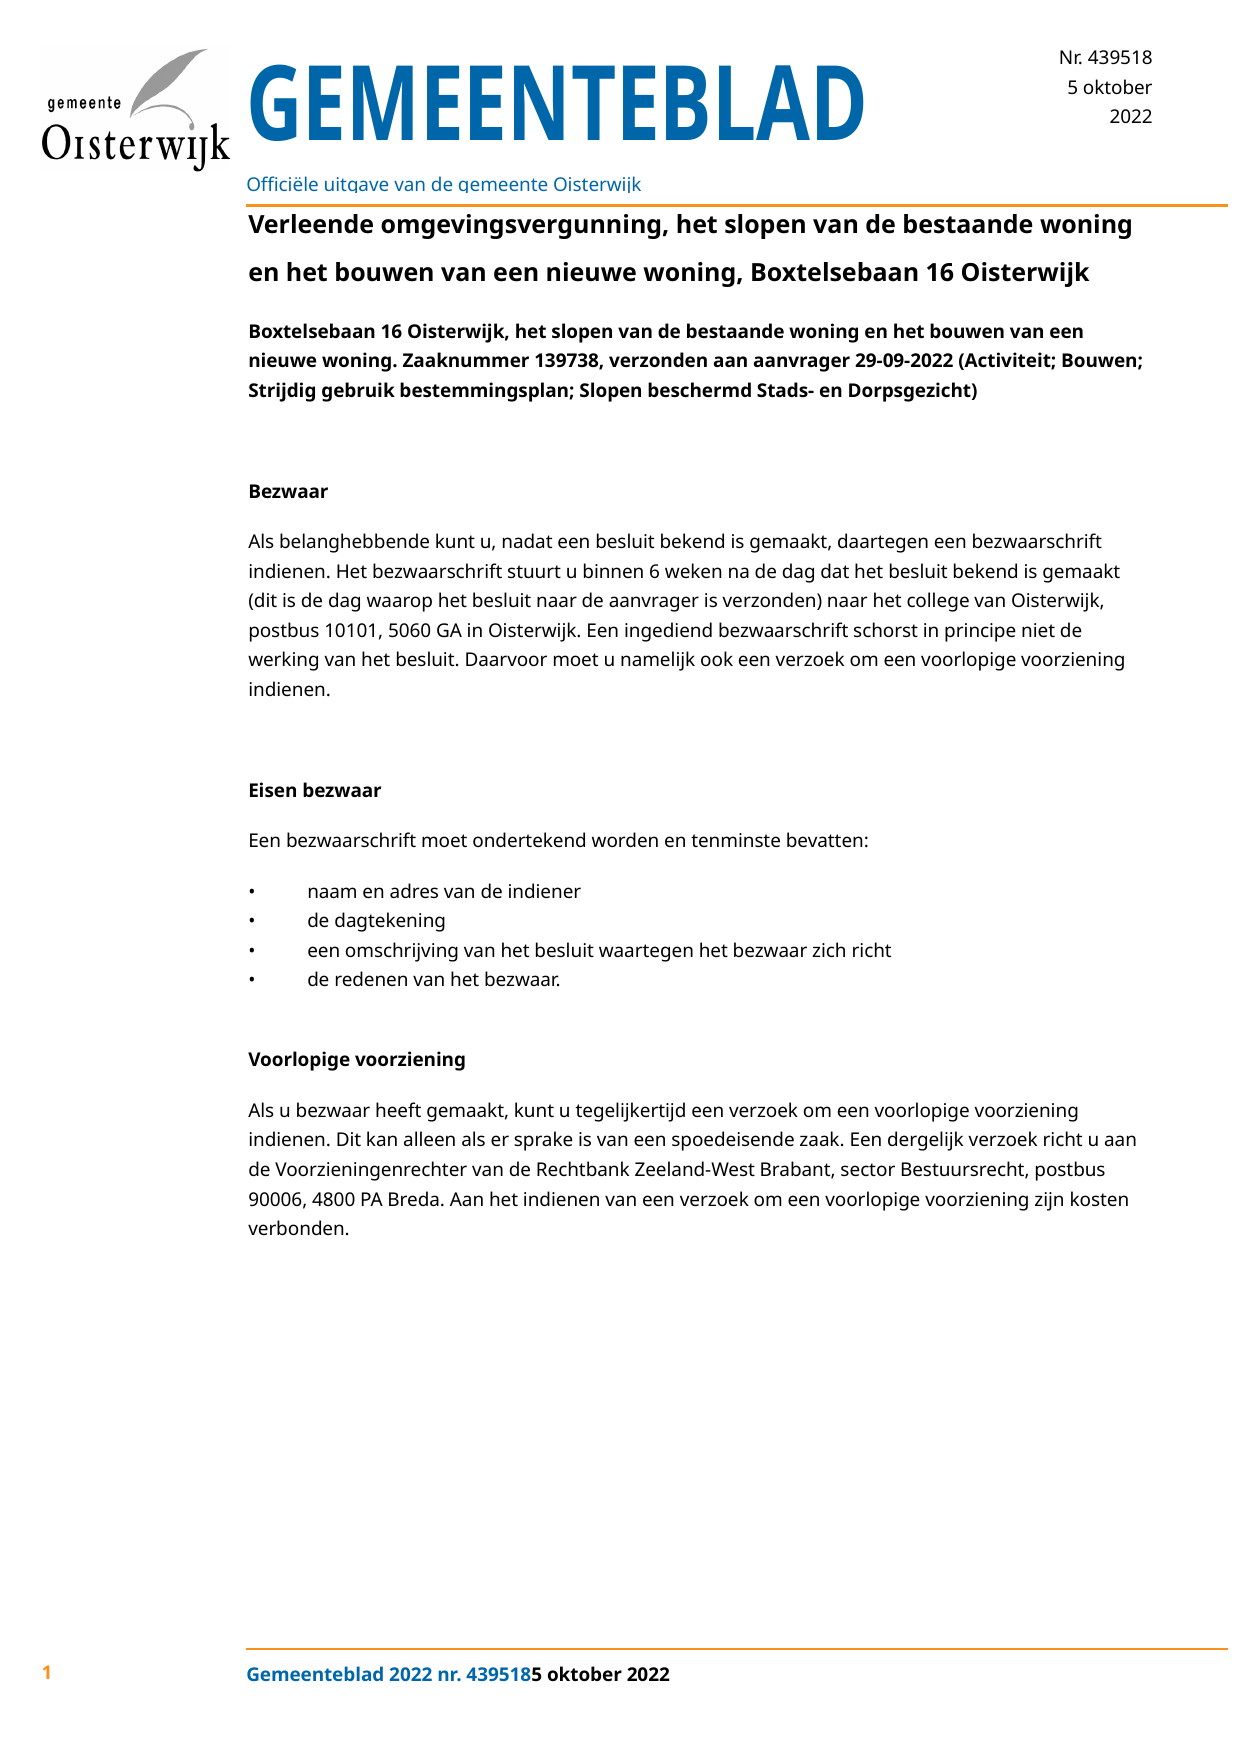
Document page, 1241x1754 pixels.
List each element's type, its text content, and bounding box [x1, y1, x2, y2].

text Als belanghebbende kunt u, nadat een besluit bekend is gemaakt, daartegen een bezwaarschrift indienen. Het bezwaarschrift stuurt u binnen 6 weken na de dag dat het besluit bekend is gemaakt (dit is de dag waarop het besluit naar de aanvrager is verzonden) naar het college van Oisterwijk, postbus 10101, 5060 GA in Oisterwijk. Een ingediend bezwaarschrift schorst in principe niet de werking van het besluit. Daarvoor moet u namelijk ook een verzoek om een voorlopige voorziening indienen. [248, 528, 1152, 702]
list naam en adres van de indiener [248, 878, 1152, 904]
list de dagtekening [248, 907, 1152, 933]
text Eisen bezwaar [248, 777, 1152, 803]
text Verleende omgevingsvergunning, het slopen van de bestaande woning en het bouwen van een nieuwe woning, Boxtelsebaan 16 Oisterwijk [248, 207, 1152, 288]
list de redenen van het bezwaar. [248, 967, 1152, 992]
list een omschrijving van het besluit waartegen het bezwaar zich richt [248, 937, 1152, 963]
text Boxtelsebaan 16 Oisterwijk, het slopen van de bestaande woning en het bouwen van een nieuwe woning. Zaaknummer 139738, verzonden aan aanvrager 29-09-2022 (Activiteit; Bouwen; Strijdig gebruik bestemmingsplan; Slopen beschermd Stads- en Dorpsgezicht) [248, 318, 1152, 403]
text Een bezwaarschrift moet ondertekend worden en tenminste bevatten: [248, 827, 1152, 853]
text Voorlopige voorziening [248, 1047, 1152, 1072]
text Bezwaar [248, 478, 1152, 504]
text Als u bezwaar heeft gemaakt, kunt u tegelijkertijd een verzoek om een voorlopige voorziening indienen. Dit kan alleen als er sprake is van een spoedeisende zaak. Een dergelijk verzoek richt u aan de Voorzieningenrechter van de Rechtbank Zeeland-West Brabant, sector Bestuursrecht, postbus 90006, 4800 PA Breda. Aan het indienen van een verzoek om een voorlopige voorziening zijn kosten verbonden. [248, 1097, 1152, 1241]
picture [41, 47, 231, 172]
